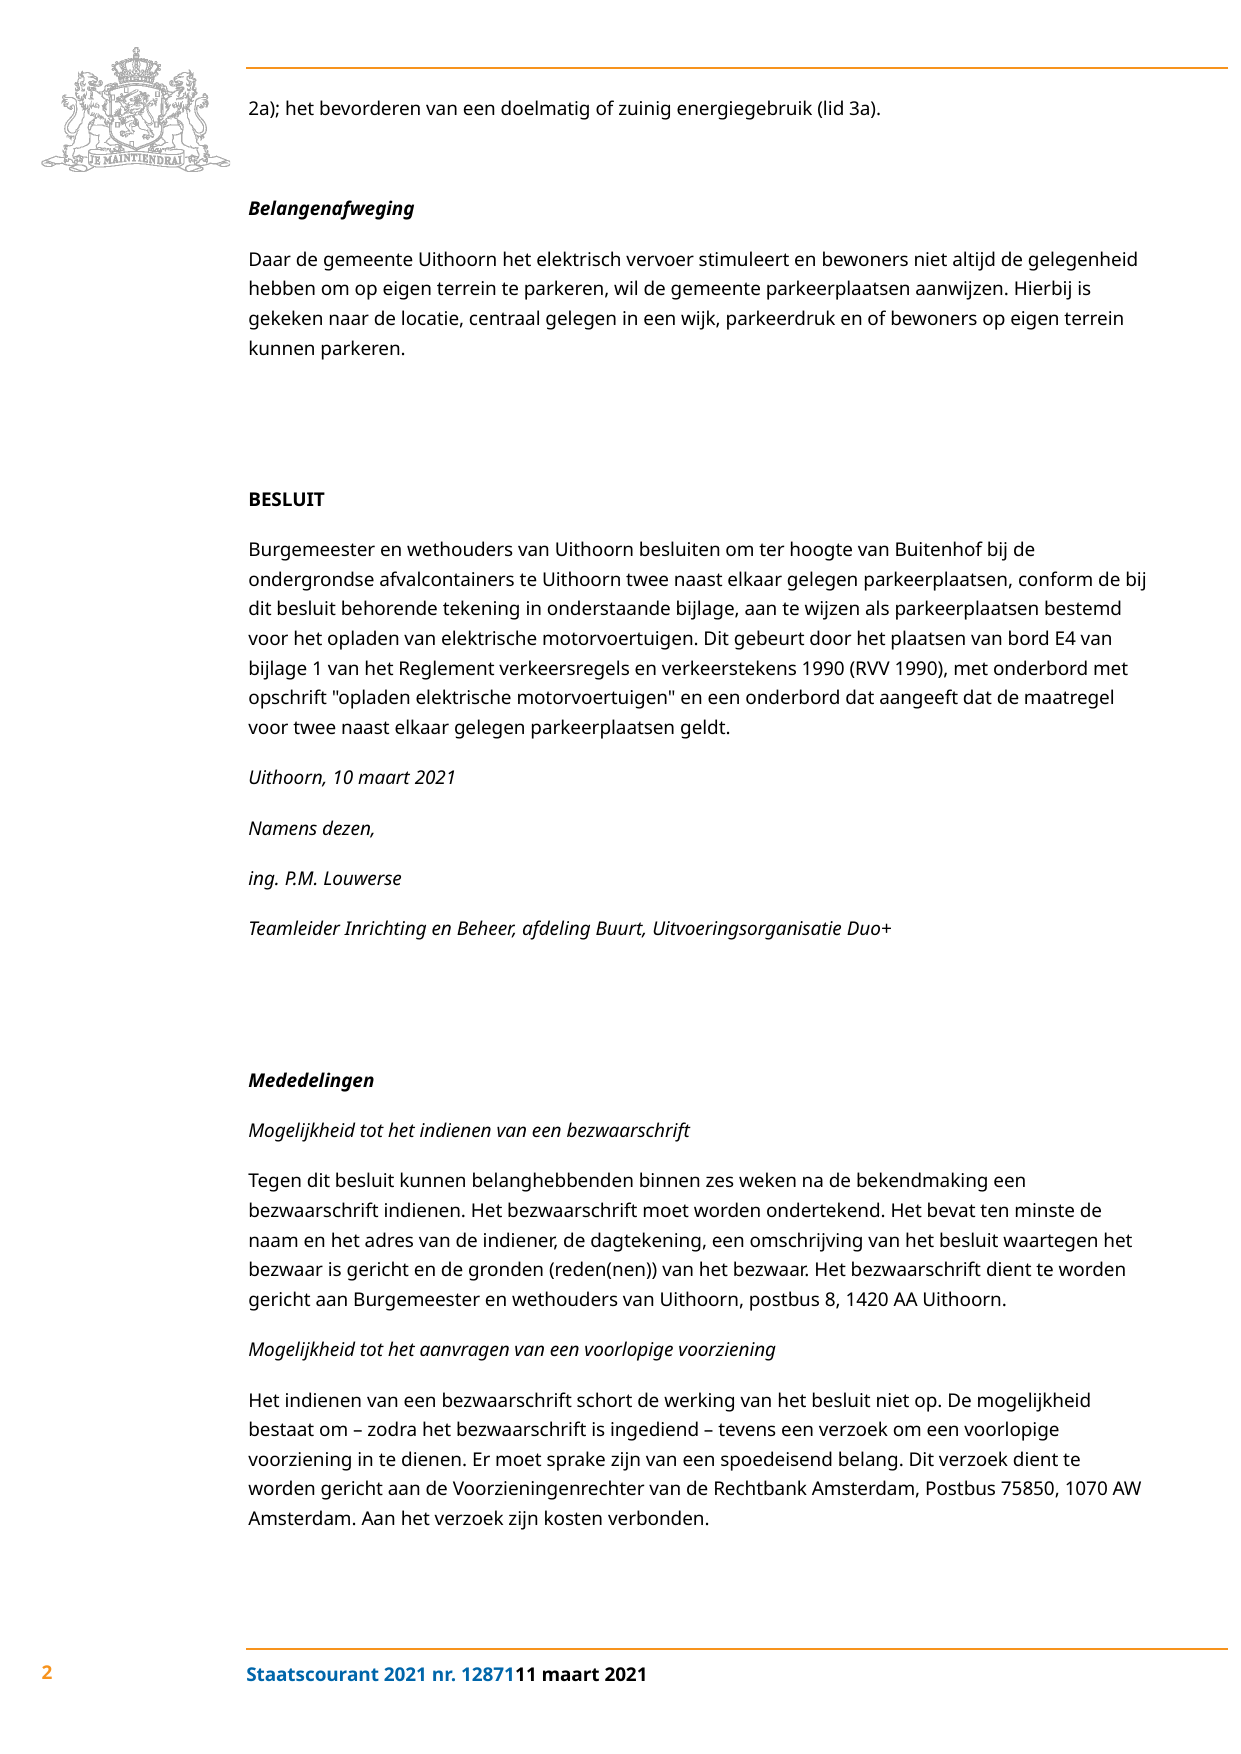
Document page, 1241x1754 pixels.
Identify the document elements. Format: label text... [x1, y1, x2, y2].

text Burgemeester en wethouders van Uithoorn besluiten om ter hoogte van Buitenhof bij de ondergrondse afvalcontainers te Uithoorn twee naast elkaar gelegen parkeerplaatsen, conform de bij dit besluit behorende tekening in onderstaande bijlage, aan te wijzen als parkeerplaatsen bestemd voor het opladen van elektrische motorvoertuigen. Dit gebeurt door het plaatsen van bord E4 van bijlage 1 van het Reglement verkeersregels en verkeerstekens 1990 (RVV 1990), met onderbord met opschrift "opladen elektrische motorvoertuigen" en een onderbord dat aangeeft dat de maatregel voor twee naast elkaar gelegen parkeerplaatsen geldt. [248, 536, 1152, 740]
text BESLUIT [248, 486, 1152, 512]
picture [41, 47, 231, 172]
text Teamleider Inrichting en Beheer, afdeling Buurt, Uitvoeringsorganisatie Duo+ [248, 916, 1152, 941]
text Uithoorn, 10 maart 2021 [248, 764, 1152, 790]
text Mededelingen [248, 1067, 1152, 1093]
text ing. P.M. Louwerse [248, 865, 1152, 891]
text 2a); het bevorderen van een doelmatig of zuinig energiegebruik (lid 3a). [248, 95, 1152, 121]
text Daar de gemeente Uithoorn het elektrisch vervoer stimuleert en bewoners niet altijd de gelegenheid hebben om op eigen terrein te parkeren, wil de gemeente parkeerplaatsen aanwijzen. Hierbij is gekeken naar de locatie, centraal gelegen in een wijk, parkeerdruk en of bewoners op eigen terrein kunnen parkeren. [248, 246, 1152, 361]
text Belangenafweging [248, 196, 1152, 221]
text Mogelijkheid tot het indienen van een bezwaarschrift [248, 1117, 1152, 1143]
text Namens dezen, [248, 815, 1152, 841]
text Mogelijkheid tot het aanvragen van een voorlopige voorziening [248, 1336, 1152, 1362]
text Tegen dit besluit kunnen belanghebbenden binnen zes weken na de bekendmaking een bezwaarschrift indienen. Het bezwaarschrift moet worden ondertekend. Het bevat ten minste de naam en het adres van de indiener, de dagtekening, een omschrijving van het besluit waartegen het bezwaar is gericht en de gronden (reden(nen)) van het bezwaar. Het bezwaarschrift dient te worden gericht aan Burgemeester en wethouders van Uithoorn, postbus 8, 1420 AA Uithoorn. [248, 1168, 1152, 1312]
text Het indienen van een bezwaarschrift schort de werking van het besluit niet op. De mogelijkheid bestaat om – zodra het bezwaarschrift is ingediend – tevens een verzoek om een voorlopige voorziening in te dienen. Er moet sprake zijn van een spoedeisend belang. Dit verzoek dient te worden gericht aan de Voorzieningenrechter van de Rechtbank Amsterdam, Postbus 75850, 1070 AW Amsterdam. Aan het verzoek zijn kosten verbonden. [248, 1387, 1152, 1531]
